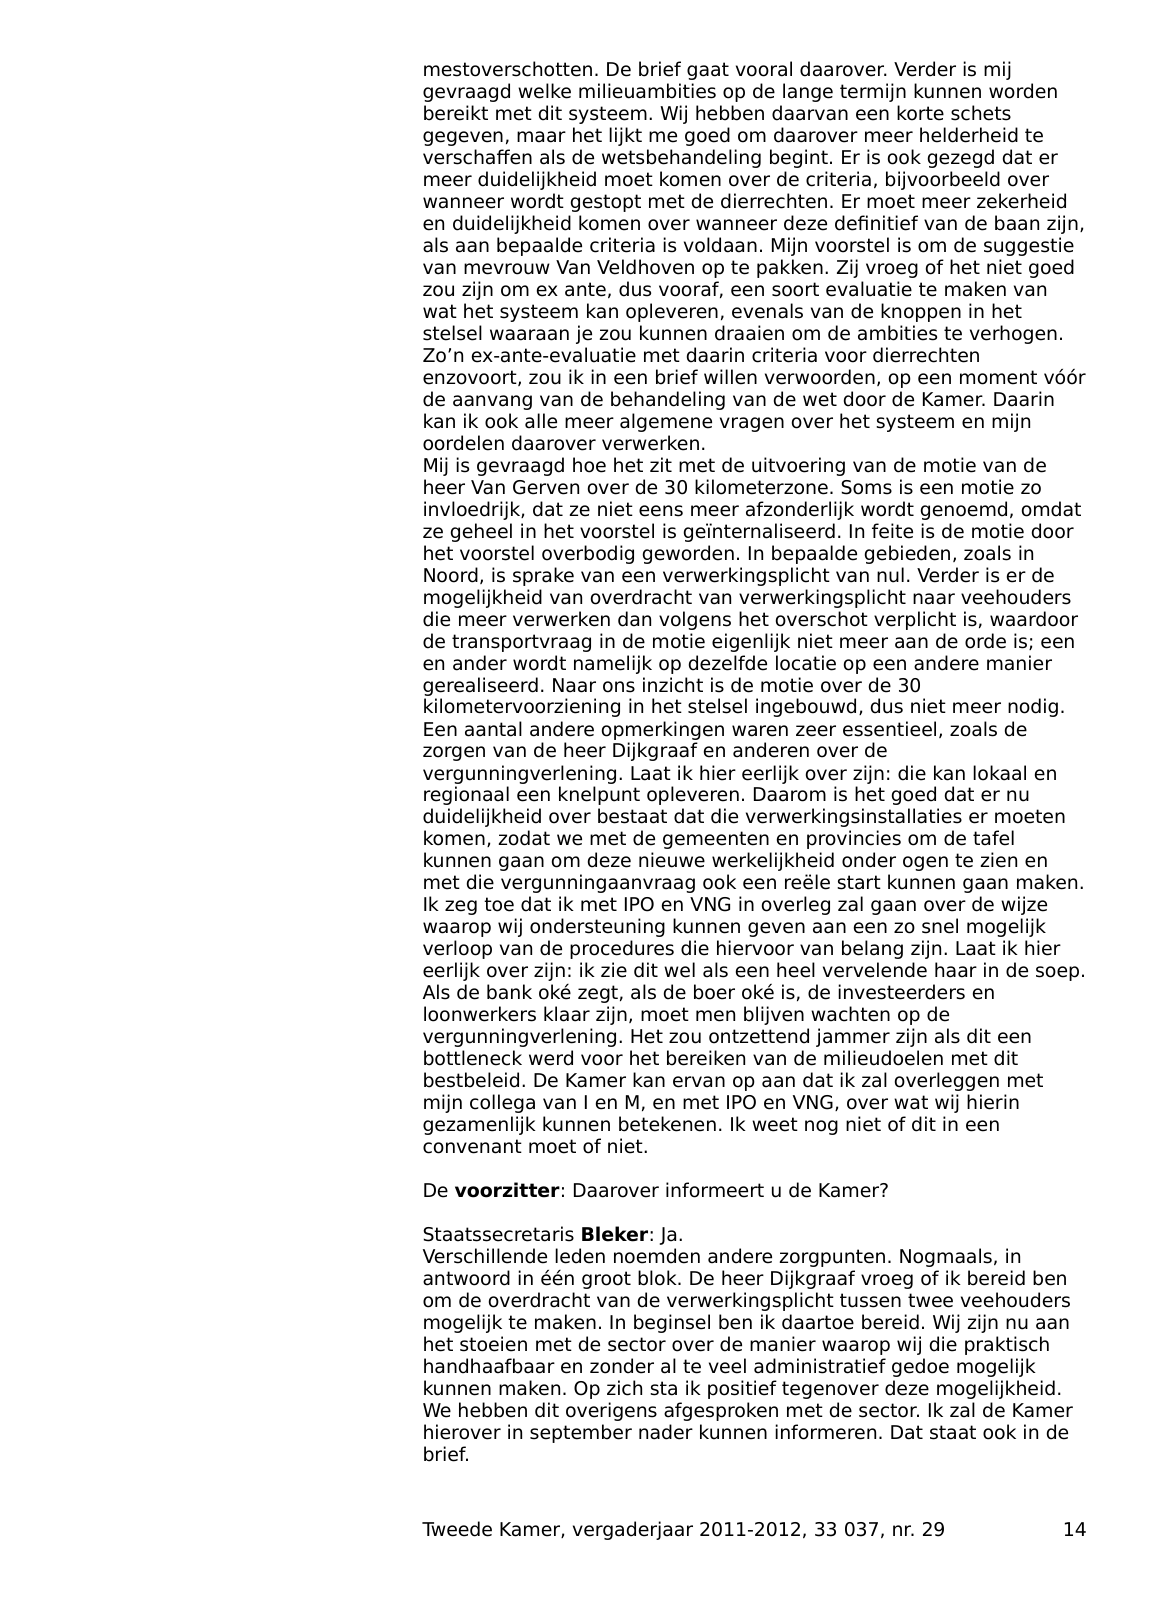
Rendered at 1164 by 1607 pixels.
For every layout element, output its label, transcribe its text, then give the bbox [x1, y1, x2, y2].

text De voorzitter: Daarover informeert u de Kamer? [422, 1180, 1087, 1202]
text Mij is gevraagd hoe het zit met de uitvoering van de motie van de heer Van Gerven over de 30 kilometerzone. Soms is een motie zo invloedrijk, dat ze niet eens meer afzonderlijk wordt genoemd, omdat ze geheel in het voorstel is geïnternaliseerd. In feite is de motie door het voorstel overbodig geworden. In bepaalde gebieden, zoals in Noord, is sprake van een verwerkingsplicht van nul. Verder is er de mogelijkheid van overdracht van verwerkingsplicht naar veehouders die meer verwerken dan volgens het overschot verplicht is, waardoor de transportvraag in de motie eigenlijk niet meer aan de orde is; een en ander wordt namelijk op dezelfde locatie op een andere manier gerealiseerd. Naar ons inzicht is de motie over de 30 kilometervoorziening in het stelsel ingebouwd, dus niet meer nodig. [422, 455, 1087, 718]
text mestoverschotten. De brief gaat vooral daarover. Verder is mij gevraagd welke milieuambities op de lange termijn kunnen worden bereikt met dit systeem. Wij hebben daarvan een korte schets gegeven, maar het lijkt me goed om daarover meer helderheid te verschaffen als de wetsbehandeling begint. Er is ook gezegd dat er meer duidelijkheid moet komen over de criteria, bijvoorbeeld over wanneer wordt gestopt met de dierrechten. Er moet meer zekerheid en duidelijkheid komen over wanneer deze definitief van de baan zijn, als aan bepaalde criteria is voldaan. Mijn voorstel is om de suggestie van mevrouw Van Veldhoven op te pakken. Zij vroeg of het niet goed zou zijn om ex ante, dus vooraf, een soort evaluatie te maken van wat het systeem kan opleveren, evenals van de knoppen in het stelsel waaraan je zou kunnen draaien om de ambities te verhogen. Zo’n ex-ante-evaluatie met daarin criteria voor dierrechten enzovoort, zou ik in een brief willen verwoorden, op een moment vóór de aanvang van de behandeling van de wet door de Kamer. Daarin kan ik ook alle meer algemene vragen over het systeem en mijn oordelen daarover verwerken. [422, 59, 1087, 455]
text Verschillende leden noemden andere zorgpunten. Nogmaals, in antwoord in één groot blok. De heer Dijkgraaf vroeg of ik bereid ben om de overdracht van de verwerkingsplicht tussen twee veehouders mogelijk te maken. In beginsel ben ik daartoe bereid. Wij zijn nu aan het stoeien met de sector over de manier waarop wij die praktisch handhaafbaar en zonder al te veel administratief gedoe mogelijk kunnen maken. Op zich sta ik positief tegenover deze mogelijkheid. We hebben dit overigens afgesproken met de sector. Ik zal de Kamer hierover in september nader kunnen informeren. Dat staat ook in de brief. [422, 1246, 1087, 1466]
text Staatssecretaris Bleker: Ja. [422, 1224, 1087, 1246]
text Een aantal andere opmerkingen waren zeer essentieel, zoals de zorgen van de heer Dijkgraaf en anderen over de vergunningverlening. Laat ik hier eerlijk over zijn: die kan lokaal en regionaal een knelpunt opleveren. Daarom is het goed dat er nu duidelijkheid over bestaat dat die verwerkingsinstallaties er moeten komen, zodat we met de gemeenten en provincies om de tafel kunnen gaan om deze nieuwe werkelijkheid onder ogen te zien en met die vergunningaanvraag ook een reële start kunnen gaan maken. Ik zeg toe dat ik met IPO en VNG in overleg zal gaan over de wijze waarop wij ondersteuning kunnen geven aan een zo snel mogelijk verloop van de procedures die hiervoor van belang zijn. Laat ik hier eerlijk over zijn: ik zie dit wel als een heel vervelende haar in de soep. Als de bank oké zegt, als de boer oké is, de investeerders en loonwerkers klaar zijn, moet men blijven wachten op de vergunningverlening. Het zou ontzettend jammer zijn als dit een bottleneck werd voor het bereiken van de milieudoelen met dit bestbeleid. De Kamer kan ervan op aan dat ik zal overleggen met mijn collega van I en M, en met IPO en VNG, over wat wij hierin gezamenlijk kunnen betekenen. Ik weet nog niet of dit in een convenant moet of niet. [422, 718, 1087, 1158]
